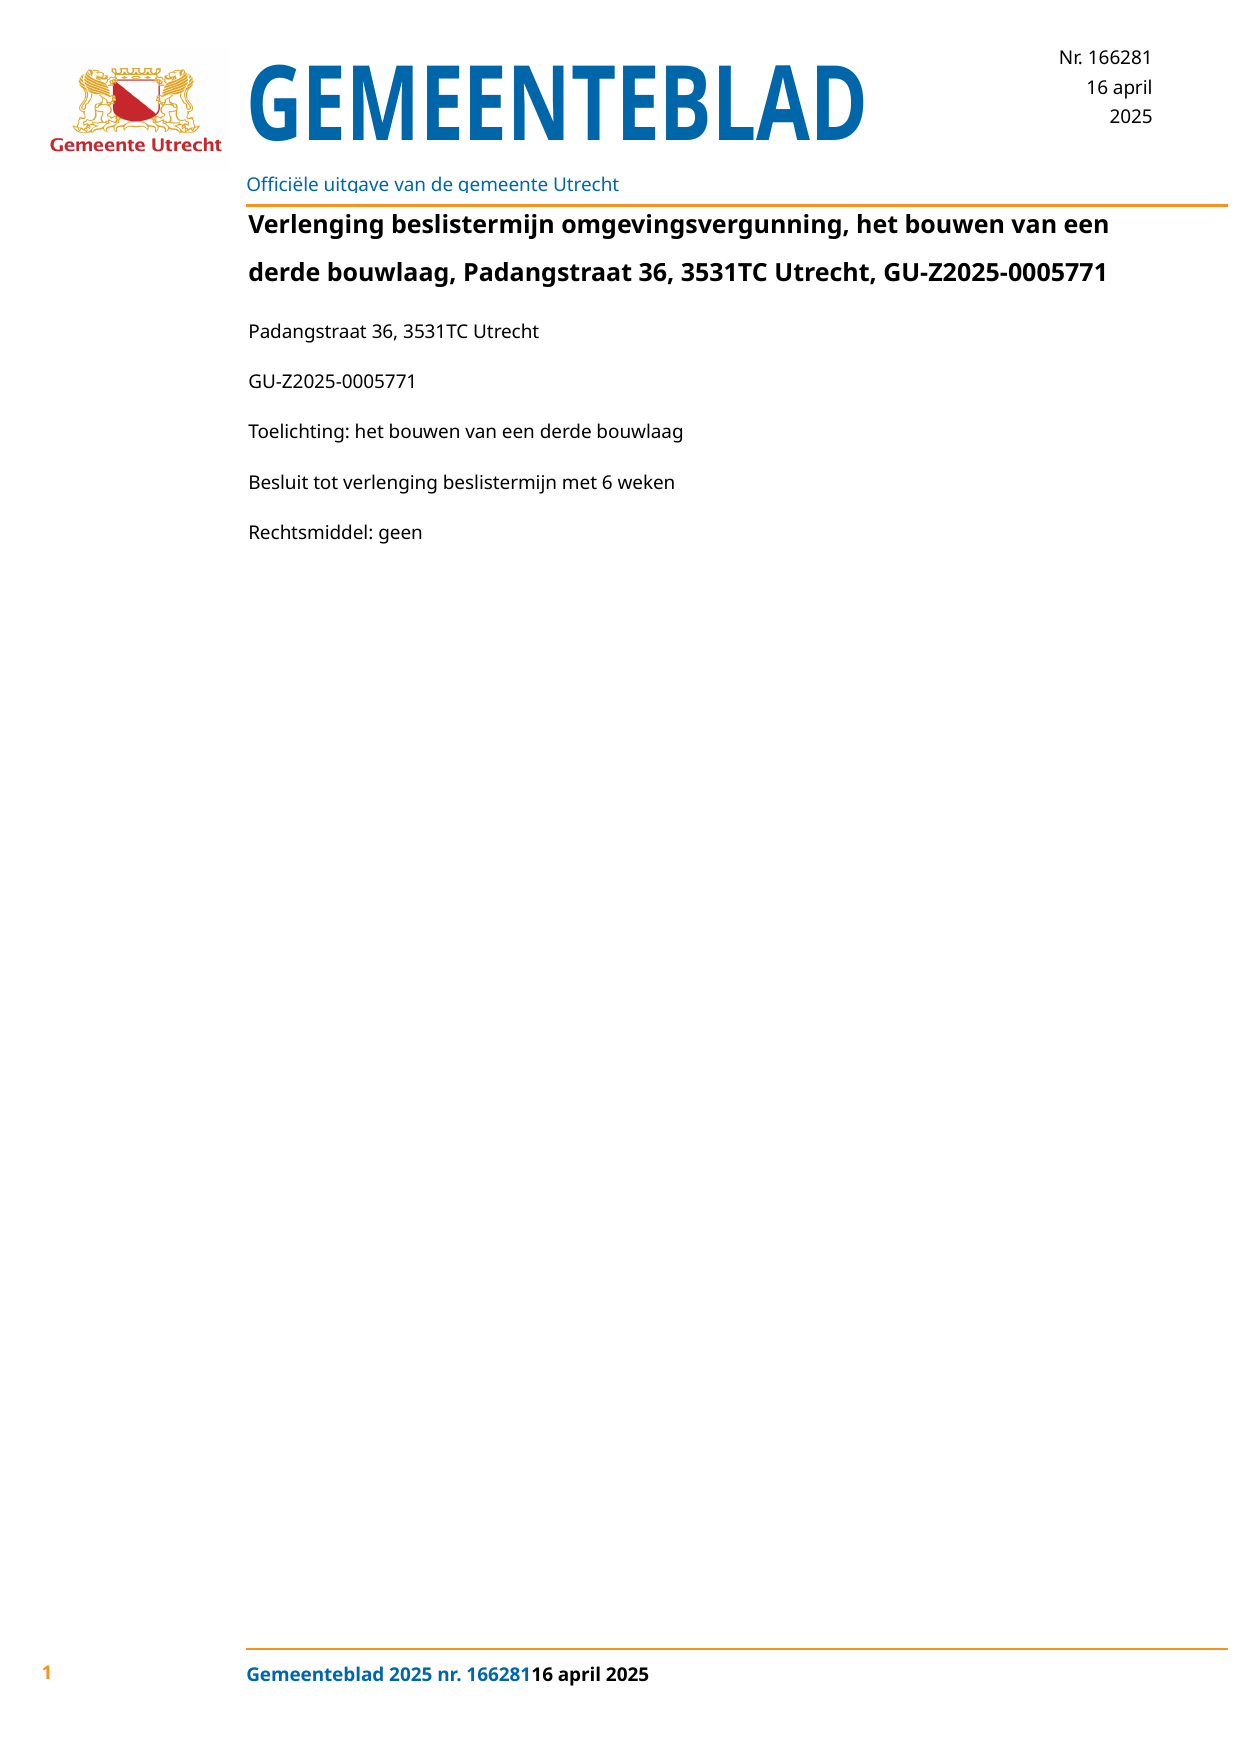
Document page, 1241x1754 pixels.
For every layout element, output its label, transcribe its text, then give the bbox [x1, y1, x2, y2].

text Verlenging beslistermijn omgevingsvergunning, het bouwen van een derde bouwlaag, Padangstraat 36, 3531TC Utrecht, GU-Z2025-0005771 [248, 207, 1152, 288]
picture [41, 47, 231, 172]
text Padangstraat 36, 3531TC Utrecht [248, 318, 1152, 344]
text Rechtsmiddel: geen [248, 519, 1152, 545]
text Besluit tot verlenging beslistermijn met 6 weken [248, 469, 1152, 495]
text Toelichting: het bouwen van een derde bouwlaag [248, 419, 1152, 444]
text GU-Z2025-0005771 [248, 368, 1152, 394]
